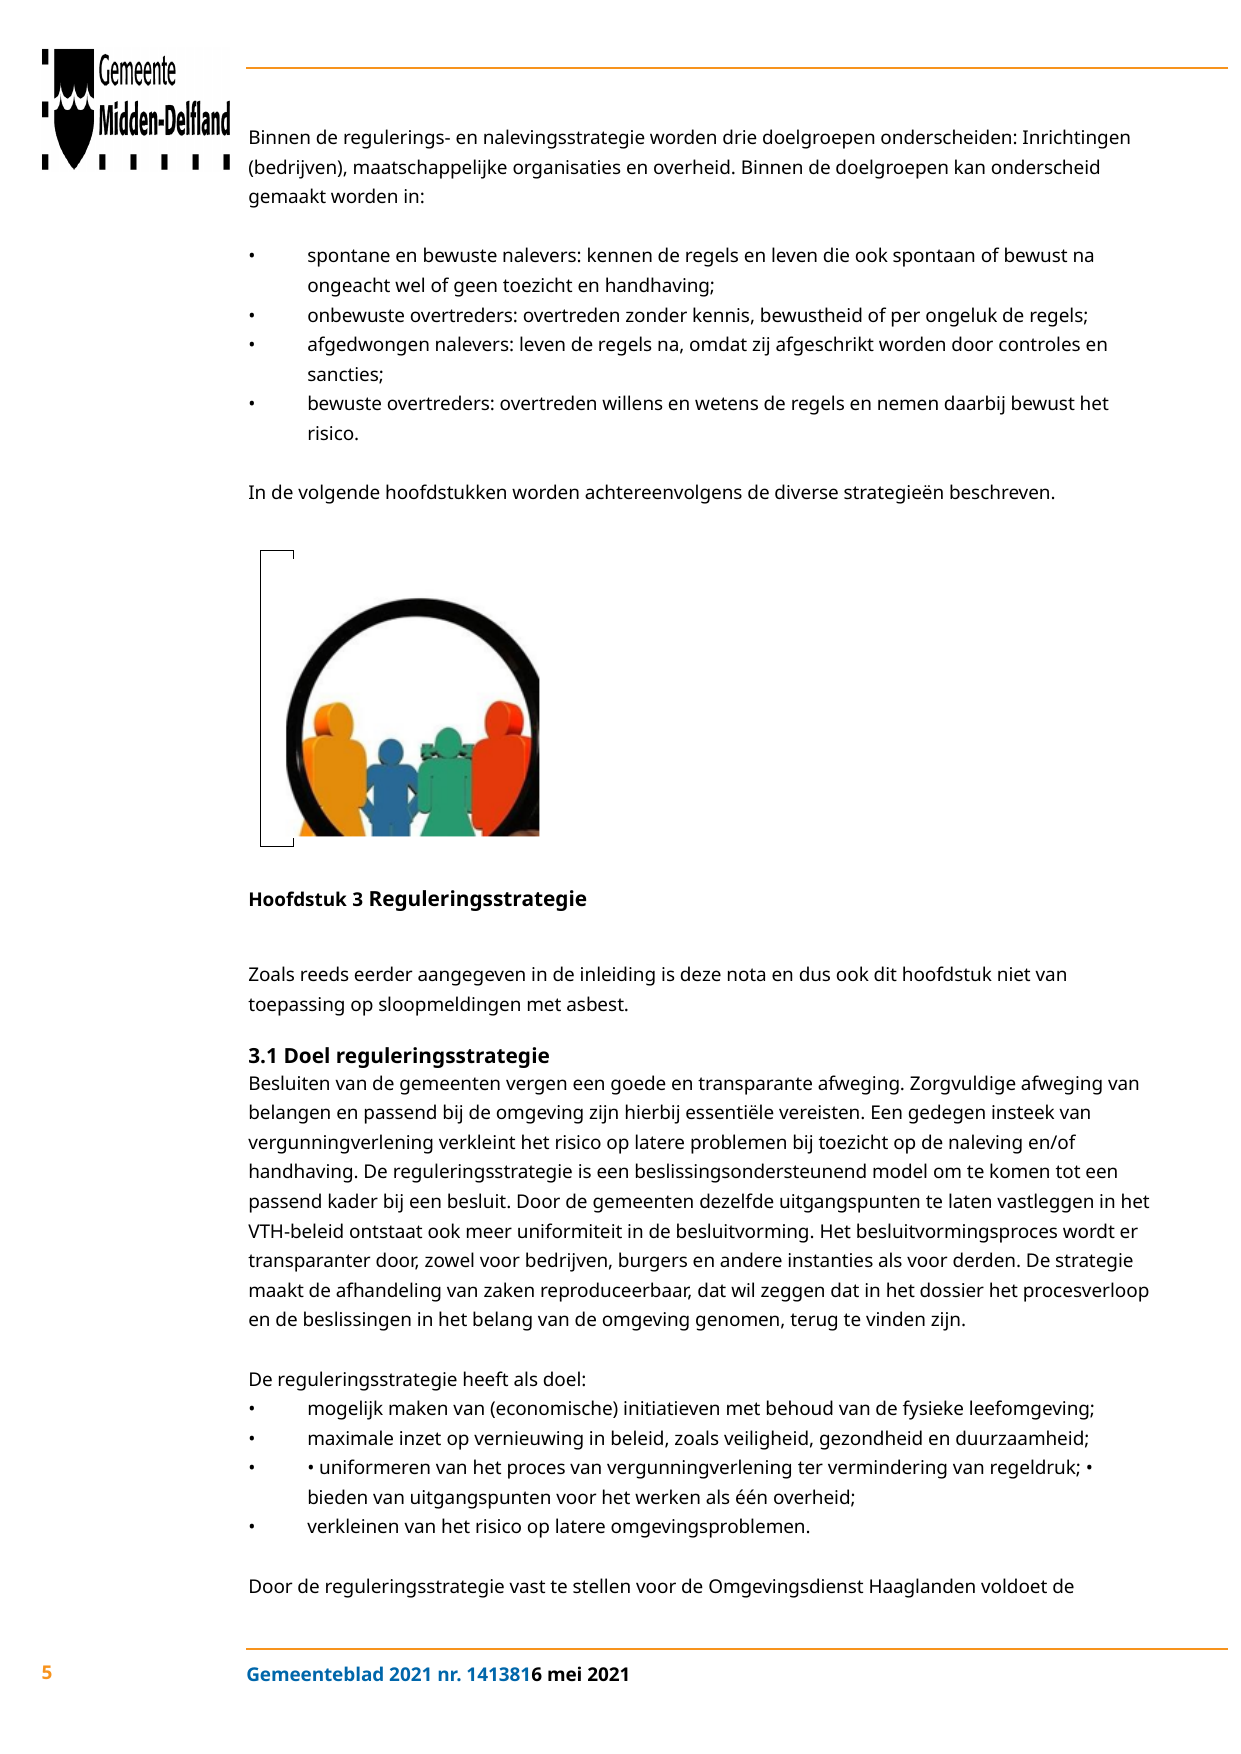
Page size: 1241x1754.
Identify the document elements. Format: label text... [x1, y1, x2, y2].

list verkleinen van het risico op latere omgevingsproblemen. [248, 1514, 1152, 1539]
list mogelijk maken van (economische) initiatieven met behoud van de fysieke leefomgeving; [248, 1395, 1152, 1421]
text De reguleringsstrategie heeft als doel: [248, 1366, 1152, 1392]
list maximale inzet op vernieuwing in beleid, zoals veiligheid, gezondheid en duurzaamheid; [248, 1425, 1152, 1451]
text Binnen de regulerings- en nalevingsstrategie worden drie doelgroepen onderscheiden: Inrichtingen (bedrijven), maatschappelijke organisaties en overheid. Binnen de doelgroepen kan onderscheid gemaakt worden in: [248, 124, 1152, 209]
list afgedwongen nalevers: leven de regels na, omdat zij afgeschrikt worden door controles en sancties; [248, 331, 1152, 387]
text In de volgende hoofdstukken worden achtereenvolgens de diverse strategieën beschreven. [248, 479, 1152, 505]
picture [268, 559, 565, 838]
text Hoofdstuk 3 Reguleringsstrategie [248, 884, 1152, 912]
list bewuste overtreders: overtreden willens en wetens de regels en nemen daarbij bewust het risico. [248, 391, 1152, 446]
list onbewuste overtreders: overtreden zonder kennis, bewustheid of per ongeluk de regels; [248, 302, 1152, 328]
list • uniformeren van het proces van vergunningverlening ter vermindering van regeldruk; • bieden van uitgangspunten voor het werken als één overheid; [248, 1454, 1152, 1510]
text Zoals reeds eerder aangegeven in de inleiding is deze nota en dus ook dit hoofdstuk niet van toepassing op sloopmeldingen met asbest. [248, 962, 1152, 1017]
text Door de reguleringsstrategie vast te stellen voor de Omgevingsdienst Haaglanden voldoet de [248, 1573, 1152, 1599]
text Besluiten van de gemeenten vergen een goede en transparante afweging. Zorgvuldige afweging van belangen en passend bij de omgeving zijn hierbij essentiële vereisten. Een gedegen insteek van vergunningverlening verkleint het risico op latere problemen bij toezicht op de naleving en/of handhaving. De reguleringsstrategie is een beslissingsondersteunend model om te komen tot een passend kader bij een besluit. Door de gemeenten dezelfde uitgangspunten te laten vastleggen in het VTH-beleid ontstaat ook meer uniformiteit in de besluitvorming. Het besluitvormingsproces wordt er transparanter door, zowel voor bedrijven, burgers en andere instanties als voor derden. De strategie maakt de afhandeling van zaken reproduceerbaar, dat wil zeggen dat in het dossier het procesverloop en de beslissingen in het belang van de omgeving genomen, terug te vinden zijn. [248, 1070, 1152, 1332]
picture [41, 47, 231, 172]
text 3.1 Doel reguleringsstrategie [248, 1042, 1152, 1070]
list spontane en bewuste nalevers: kennen de regels en leven die ook spontaan of bewust na ongeacht wel of geen toezicht en handhaving; [248, 243, 1152, 298]
